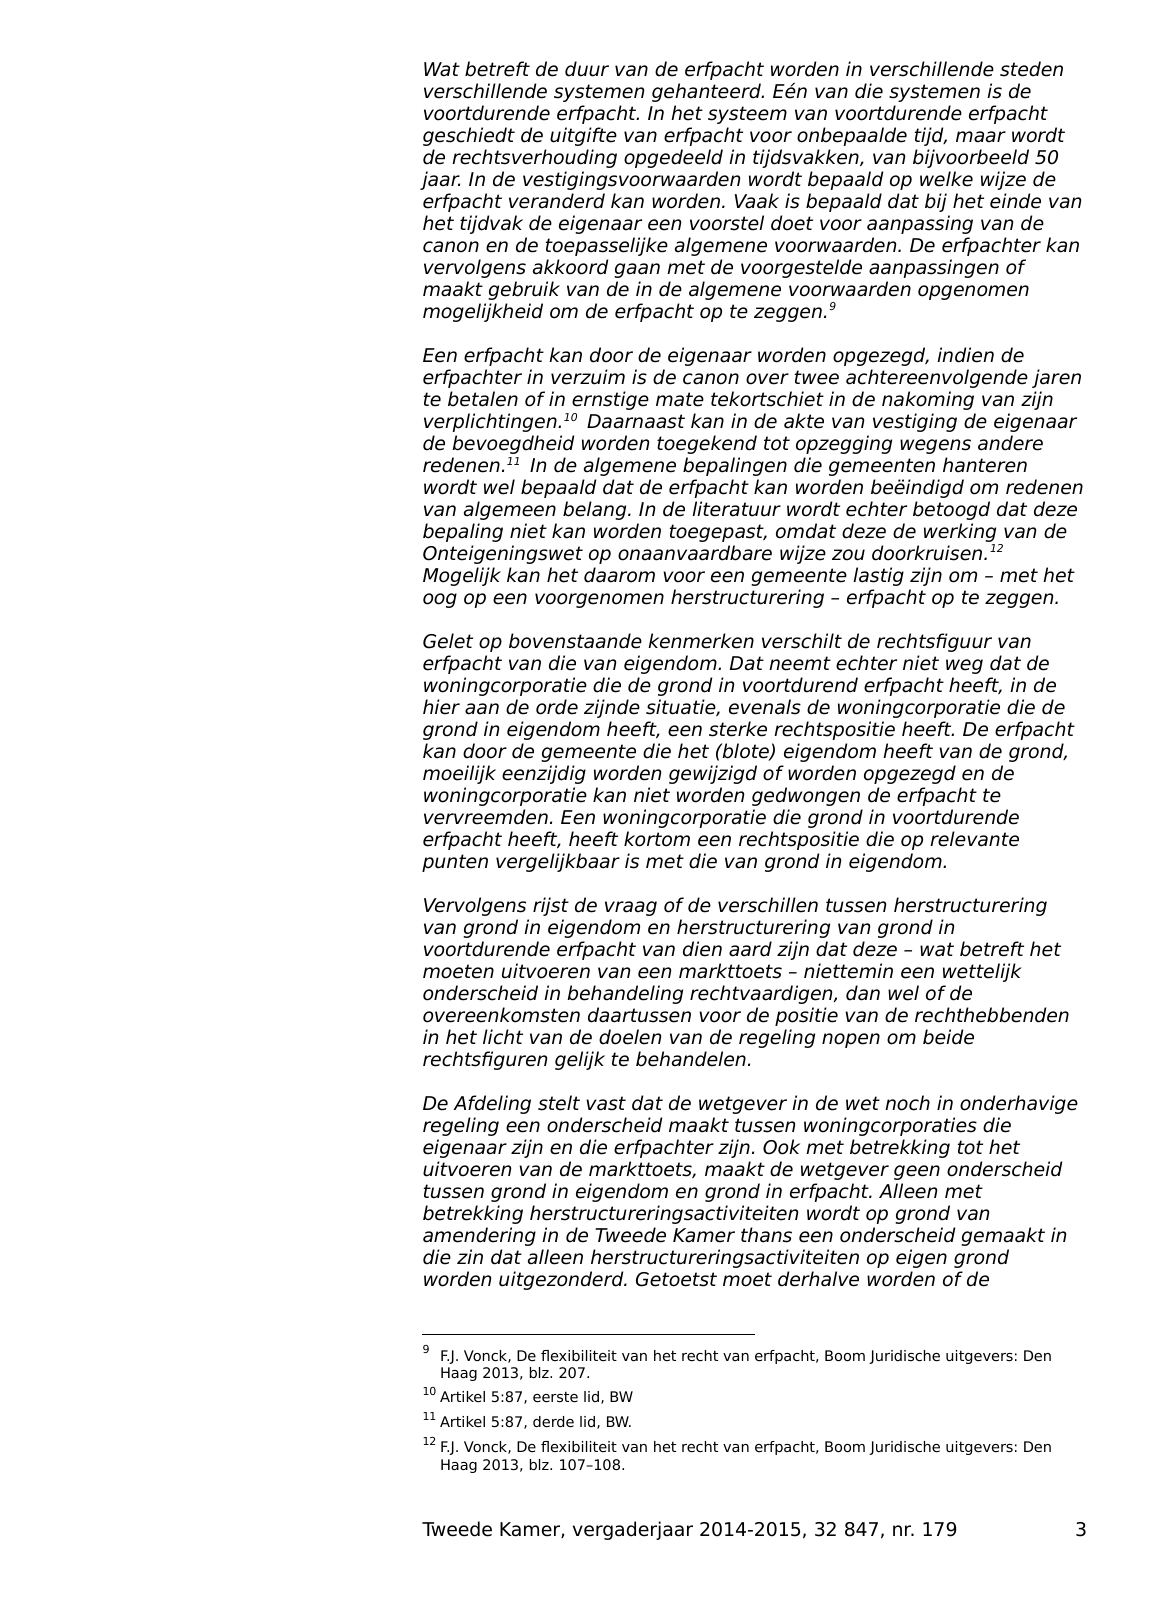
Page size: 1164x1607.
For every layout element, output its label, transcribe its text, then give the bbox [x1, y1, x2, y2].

text Een erfpacht kan door de eigenaar worden opgezegd, indien de erfpachter in verzuim is de canon over twee achtereenvolgende jaren te betalen of in ernstige mate tekortschiet in de nakoming van zijn verplichtingen. Daarnaast kan in de akte van vestiging de eigenaar de bevoegdheid worden toegekend tot opzegging wegens andere redenen. In de algemene bepalingen die gemeenten hanteren wordt wel bepaald dat de erfpacht kan worden beëindigd om redenen van algemeen belang. In de literatuur wordt echter betoogd dat deze bepaling niet kan worden toegepast, omdat deze de werking van de Onteigeningswet op onaanvaardbare wijze zou doorkruisen. Mogelijk kan het daarom voor een gemeente lastig zijn om – met het oog op een voorgenomen herstructurering – erfpacht op te zeggen. [422, 345, 1087, 609]
text F.J. Vonck, De flexibiliteit van het recht van erfpacht, Boom Juridische uitgevers: Den Haag 2013, blz. 107–108. [422, 1435, 1087, 1474]
text Vervolgens rijst de vraag of de verschillen tussen herstructurering van grond in eigendom en herstructurering van grond in voortdurende erfpacht van dien aard zijn dat deze – wat betreft het moeten uitvoeren van een markttoets – niettemin een wettelijk onderscheid in behandeling rechtvaardigen, dan wel of de overeenkomsten daartussen voor de positie van de rechthebbenden in het licht van de doelen van de regeling nopen om beide rechtsfiguren gelijk te behandelen. [422, 895, 1087, 1071]
text F.J. Vonck, De flexibiliteit van het recht van erfpacht, Boom Juridische uitgevers: Den Haag 2013, blz. 207. [422, 1343, 1087, 1382]
text Artikel 5:87, eerste lid, BW [422, 1385, 1087, 1407]
text Wat betreft de duur van de erfpacht worden in verschillende steden verschillende systemen gehanteerd. Eén van die systemen is de voortdurende erfpacht. In het systeem van voortdurende erfpacht geschiedt de uitgifte van erfpacht voor onbepaalde tijd, maar wordt de rechtsverhouding opgedeeld in tijdsvakken, van bijvoorbeeld 50 jaar. In de vestigingsvoorwaarden wordt bepaald op welke wijze de erfpacht veranderd kan worden. Vaak is bepaald dat bij het einde van het tijdvak de eigenaar een voorstel doet voor aanpassing van de canon en de toepasselijke algemene voorwaarden. De erfpachter kan vervolgens akkoord gaan met de voorgestelde aanpassingen of maakt gebruik van de in de algemene voorwaarden opgenomen mogelijkheid om de erfpacht op te zeggen. [422, 59, 1087, 323]
text Gelet op bovenstaande kenmerken verschilt de rechtsfiguur van erfpacht van die van eigendom. Dat neemt echter niet weg dat de woningcorporatie die de grond in voortdurend erfpacht heeft, in de hier aan de orde zijnde situatie, evenals de woningcorporatie die de grond in eigendom heeft, een sterke rechtspositie heeft. De erfpacht kan door de gemeente die het (blote) eigendom heeft van de grond, moeilijk eenzijdig worden gewijzigd of worden opgezegd en de woningcorporatie kan niet worden gedwongen de erfpacht te vervreemden. Een woningcorporatie die grond in voortdurende erfpacht heeft, heeft kortom een rechtspositie die op relevante punten vergelijkbaar is met die van grond in eigendom. [422, 631, 1087, 873]
text De Afdeling stelt vast dat de wetgever in de wet noch in onderhavige regeling een onderscheid maakt tussen woningcorporaties die eigenaar zijn en die erfpachter zijn. Ook met betrekking tot het uitvoeren van de markttoets, maakt de wetgever geen onderscheid tussen grond in eigendom en grond in erfpacht. Alleen met betrekking herstructureringsactiviteiten wordt op grond van amendering in de Tweede Kamer thans een onderscheid gemaakt in die zin dat alleen herstructureringsactiviteiten op eigen grond worden uitgezonderd. Getoetst moet derhalve worden of de [422, 1093, 1087, 1291]
text Artikel 5:87, derde lid, BW. [422, 1410, 1087, 1432]
